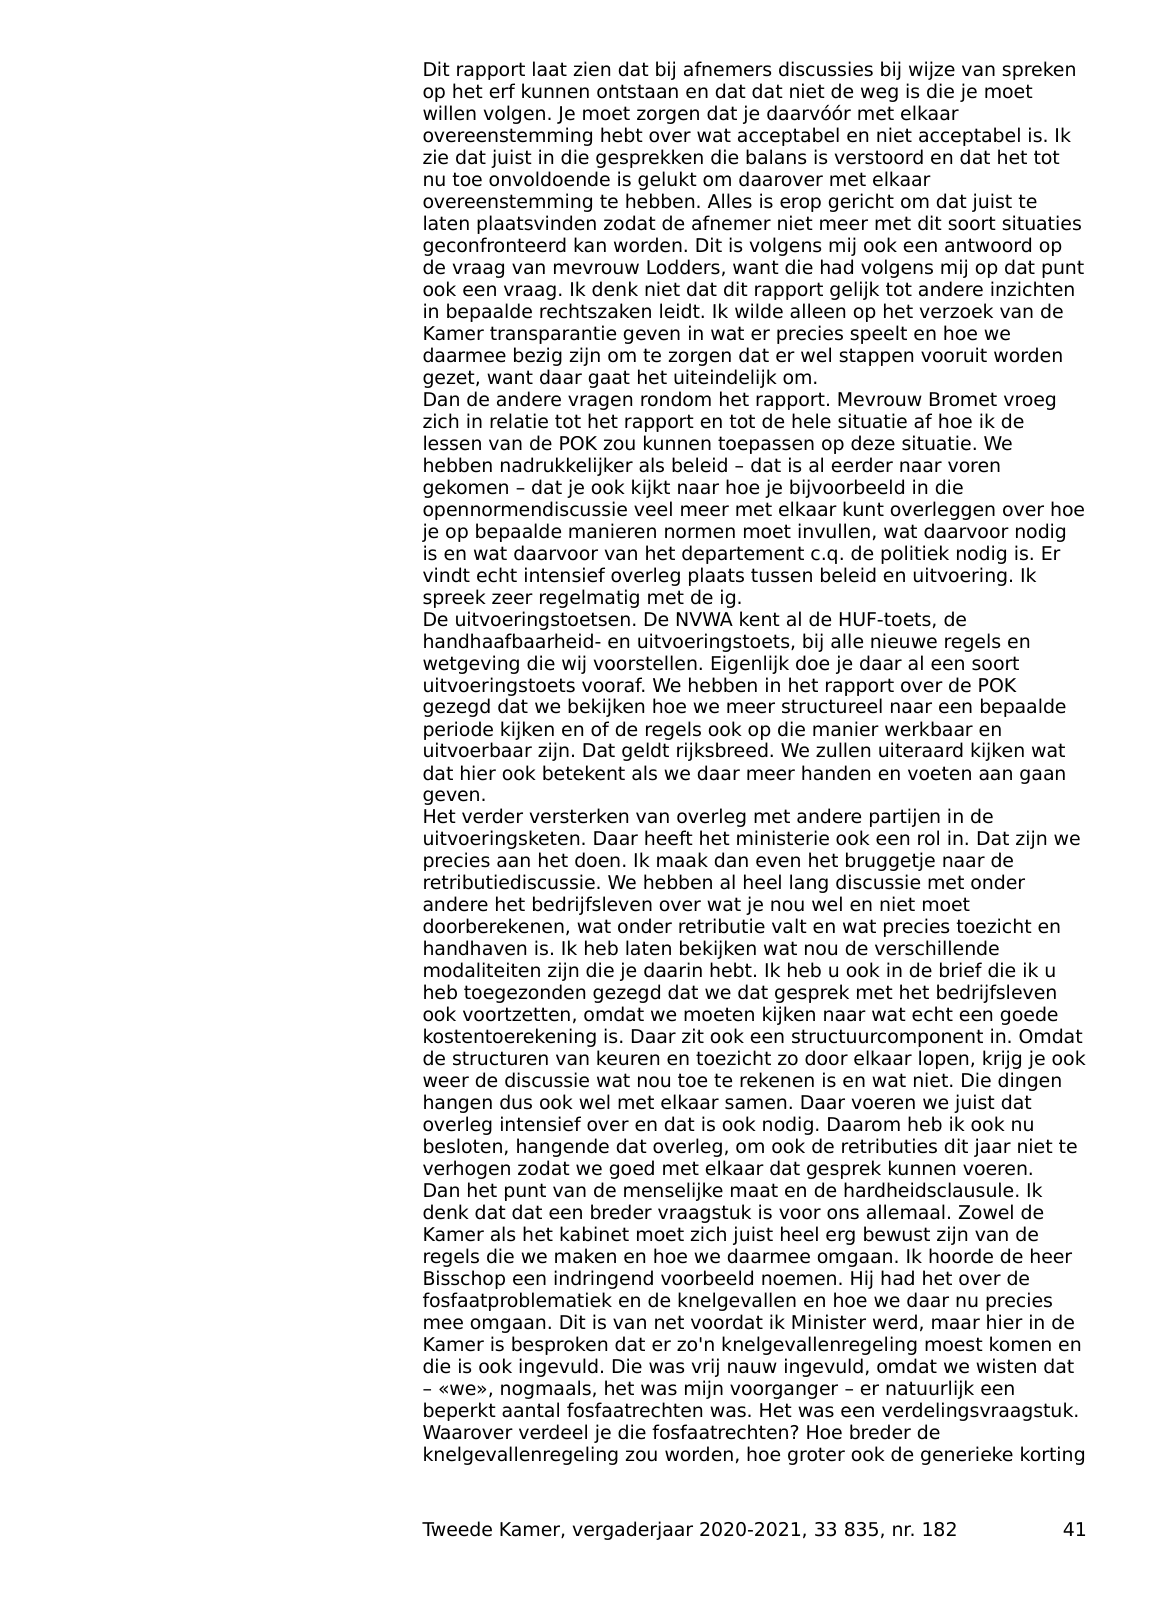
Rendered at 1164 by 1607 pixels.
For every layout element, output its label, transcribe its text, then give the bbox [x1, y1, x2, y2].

text Dan de andere vragen rondom het rapport. Mevrouw Bromet vroeg zich in relatie tot het rapport en tot de hele situatie af hoe ik de lessen van de POK zou kunnen toepassen op deze situatie. We hebben nadrukkelijker als beleid – dat is al eerder naar voren gekomen – dat je ook kijkt naar hoe je bijvoorbeeld in die opennormendiscussie veel meer met elkaar kunt overleggen over hoe je op bepaalde manieren normen moet invullen, wat daarvoor nodig is en wat daarvoor van het departement c.q. de politiek nodig is. Er vindt echt intensief overleg plaats tussen beleid en uitvoering. Ik spreek zeer regelmatig met de ig. [422, 389, 1087, 608]
text Dan het punt van de menselijke maat en de hardheidsclausule. Ik denk dat dat een breder vraagstuk is voor ons allemaal. Zowel de Kamer als het kabinet moet zich juist heel erg bewust zijn van de regels die we maken en hoe we daarmee omgaan. Ik hoorde de heer Bisschop een indringend voorbeeld noemen. Hij had het over de fosfaatproblematiek en de knelgevallen en hoe we daar nu precies mee omgaan. Dit is van net voordat ik Minister werd, maar hier in de Kamer is besproken dat er zo'n knelgevallenregeling moest komen en die is ook ingevuld. Die was vrij nauw ingevuld, omdat we wisten dat – «we», nogmaals, het was mijn voorganger – er natuurlijk een beperkt aantal fosfaatrechten was. Het was een verdelingsvraagstuk. Waarover verdeel je die fosfaatrechten? Hoe breder de knelgevallenregeling zou worden, hoe groter ook de generieke korting [422, 1180, 1087, 1466]
text Het verder versterken van overleg met andere partijen in de uitvoeringsketen. Daar heeft het ministerie ook een rol in. Dat zijn we precies aan het doen. Ik maak dan even het bruggetje naar de retributiediscussie. We hebben al heel lang discussie met onder andere het bedrijfsleven over wat je nou wel en niet moet doorberekenen, wat onder retributie valt en wat precies toezicht en handhaven is. Ik heb laten bekijken wat nou de verschillende modaliteiten zijn die je daarin hebt. Ik heb u ook in de brief die ik u heb toegezonden gezegd dat we dat gesprek met het bedrijfsleven ook voortzetten, omdat we moeten kijken naar wat echt een goede kostentoerekening is. Daar zit ook een structuurcomponent in. Omdat de structuren van keuren en toezicht zo door elkaar lopen, krijg je ook weer de discussie wat nou toe te rekenen is en wat niet. Die dingen hangen dus ook wel met elkaar samen. Daar voeren we juist dat overleg intensief over en dat is ook nodig. Daarom heb ik ook nu besloten, hangende dat overleg, om ook de retributies dit jaar niet te verhogen zodat we goed met elkaar dat gesprek kunnen voeren. [422, 806, 1087, 1180]
text Dit rapport laat zien dat bij afnemers discussies bij wijze van spreken op het erf kunnen ontstaan en dat dat niet de weg is die je moet willen volgen. Je moet zorgen dat je daarvóór met elkaar overeenstemming hebt over wat acceptabel en niet acceptabel is. Ik zie dat juist in die gesprekken die balans is verstoord en dat het tot nu toe onvoldoende is gelukt om daarover met elkaar overeenstemming te hebben. Alles is erop gericht om dat juist te laten plaatsvinden zodat de afnemer niet meer met dit soort situaties geconfronteerd kan worden. Dit is volgens mij ook een antwoord op de vraag van mevrouw Lodders, want die had volgens mij op dat punt ook een vraag. Ik denk niet dat dit rapport gelijk tot andere inzichten in bepaalde rechtszaken leidt. Ik wilde alleen op het verzoek van de Kamer transparantie geven in wat er precies speelt en hoe we daarmee bezig zijn om te zorgen dat er wel stappen vooruit worden gezet, want daar gaat het uiteindelijk om. [422, 59, 1087, 389]
text De uitvoeringstoetsen. De NVWA kent al de HUF-toets, de handhaafbaarheid- en uitvoeringstoets, bij alle nieuwe regels en wetgeving die wij voorstellen. Eigenlijk doe je daar al een soort uitvoeringstoets vooraf. We hebben in het rapport over de POK gezegd dat we bekijken hoe we meer structureel naar een bepaalde periode kijken en of de regels ook op die manier werkbaar en uitvoerbaar zijn. Dat geldt rijksbreed. We zullen uiteraard kijken wat dat hier ook betekent als we daar meer handen en voeten aan gaan geven. [422, 608, 1087, 806]
